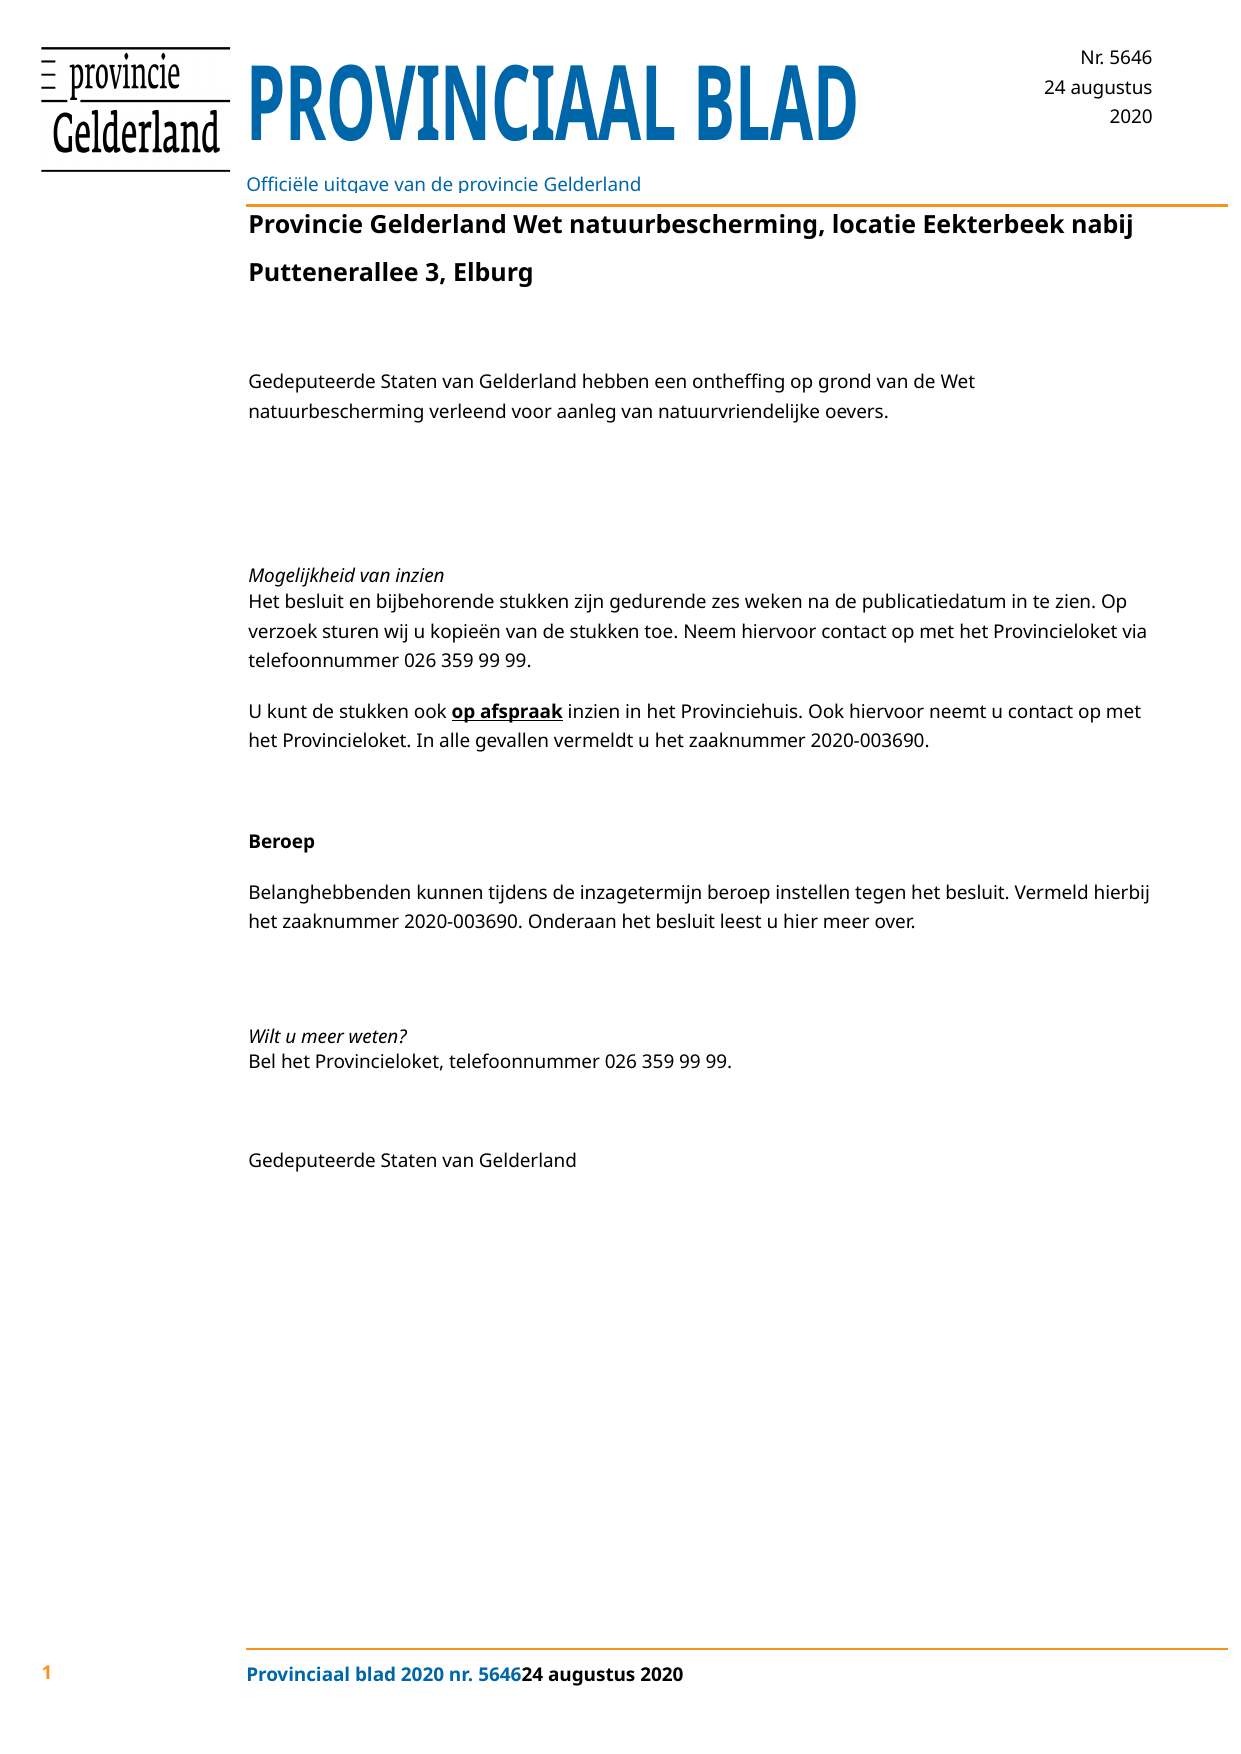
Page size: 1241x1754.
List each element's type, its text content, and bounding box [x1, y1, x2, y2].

text Bel het Provincieloket, telefoonnummer 026 359 99 99. [248, 1048, 1152, 1074]
text Belanghebbenden kunnen tijdens de inzagetermijn beroep instellen tegen het besluit. Vermeld hierbij het zaaknummer 2020-003690. Onderaan het besluit leest u hier meer over. [248, 879, 1152, 934]
text Wilt u meer weten? [248, 1023, 1152, 1048]
text Beroep [248, 828, 1152, 854]
text Het besluit en bijbehorende stukken zijn gedurende zes weken na de publicatiedatum in te zien. Op verzoek sturen wij u kopieën van de stukken toe. Neem hiervoor contact op met het Provincieloket via telefoonnummer 026 359 99 99. [248, 588, 1152, 673]
text Gedeputeerde Staten van Gelderland hebben een ontheffing op grond van de Wet natuurbescherming verleend voor aanleg van natuurvriendelijke oevers. [248, 368, 1152, 424]
text U kunt de stukken ook op afspraak inzien in het Provinciehuis. Ook hiervoor neemt u contact op met het Provincieloket. In alle gevallen vermeldt u het zaaknummer 2020-003690. [248, 698, 1152, 753]
text Gedeputeerde Staten van Gelderland [248, 1147, 1152, 1172]
text Provincie Gelderland Wet natuurbescherming, locatie Eekterbeek nabij Puttenerallee 3, Elburg [248, 207, 1152, 288]
text Mogelijkheid van inzien [248, 563, 1152, 588]
picture [41, 47, 231, 172]
